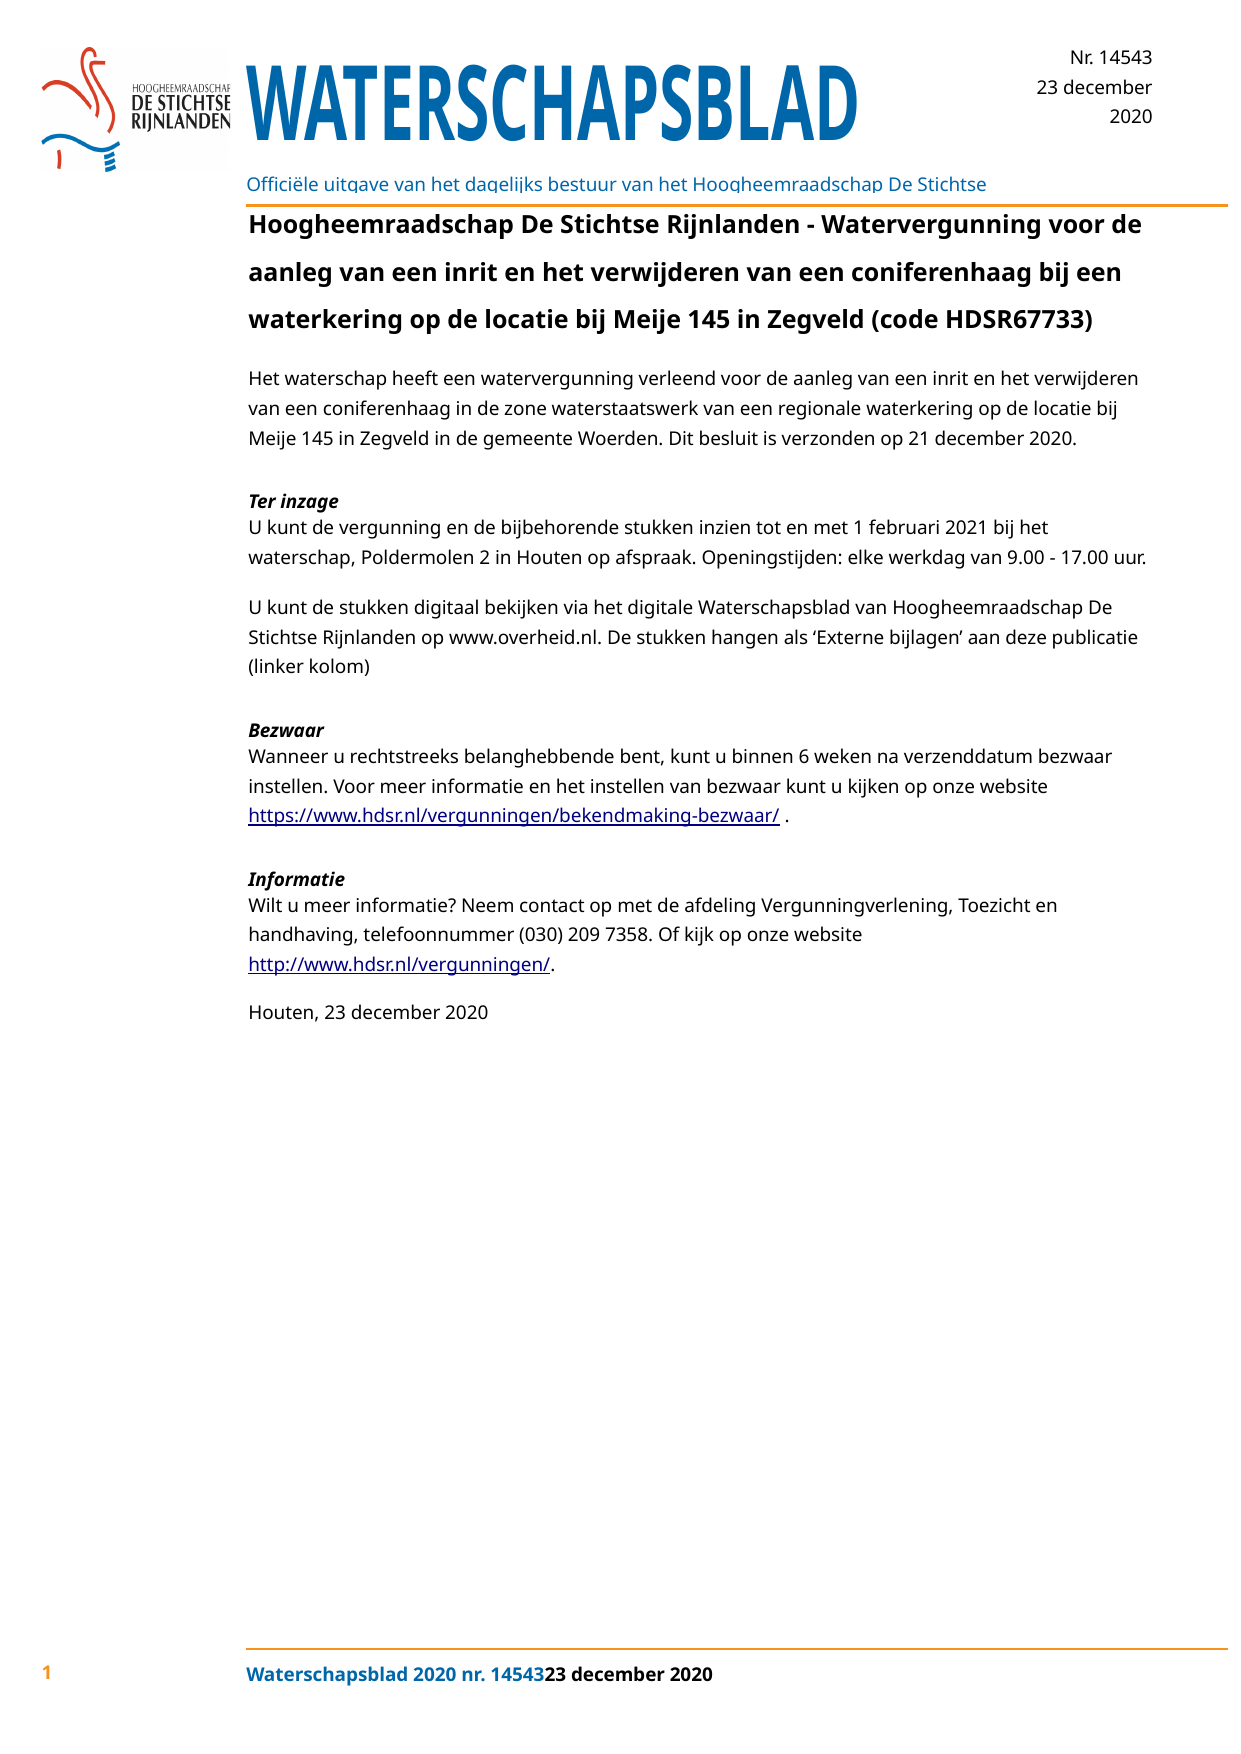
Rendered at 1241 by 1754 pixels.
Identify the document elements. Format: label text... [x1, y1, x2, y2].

text Hoogheemraadschap De Stichtse Rijnlanden - Watervergunning voor de aanleg van een inrit en het verwijderen van een coniferenhaag bij een waterkering op de locatie bij Meije 145 in Zegveld (code HDSR67733) [248, 207, 1152, 336]
picture [41, 47, 231, 172]
text U kunt de vergunning en de bijbehorende stukken inzien tot en met 1 februari 2021 bij het waterschap, Poldermolen 2 in Houten op afspraak. Openingstijden: elke werkdag van 9.00 - 17.00 uur. [248, 514, 1152, 570]
text Houten, 23 december 2020 [248, 999, 1152, 1025]
text Bezwaar [248, 717, 1152, 743]
text Het waterschap heeft een watervergunning verleend voor de aanleg van een inrit en het verwijderen van een coniferenhaag in de zone waterstaatswerk van een regionale waterkering op de locatie bij Meije 145 in Zegveld in de gemeente Woerden. Dit besluit is verzonden op 21 december 2020. [248, 366, 1152, 450]
text Wilt u meer informatie? Neem contact op met de afdeling Vergunningverlening, Toezicht en handhaving, telefoonnummer (030) 209 7358. Of kijk op onze website http://www.hdsr.nl/vergunningen/. [248, 892, 1152, 977]
text Ter inzage [248, 489, 1152, 514]
text U kunt de stukken digitaal bekijken via het digitale Waterschapsblad van Hoogheemraadschap De Stichtse Rijnlanden op www.overheid.nl. De stukken hangen als ‘Externe bijlagen’ aan deze publicatie (linker kolom) [248, 594, 1152, 679]
text Informatie [248, 866, 1152, 892]
text Wanneer u rechtstreeks belanghebbende bent, kunt u binnen 6 weken na verzenddatum bezwaar instellen. Voor meer informatie en het instellen van bezwaar kunt u kijken op onze website https://www.hdsr.nl/vergunningen/bekendmaking-bezwaar/ . [248, 743, 1152, 828]
